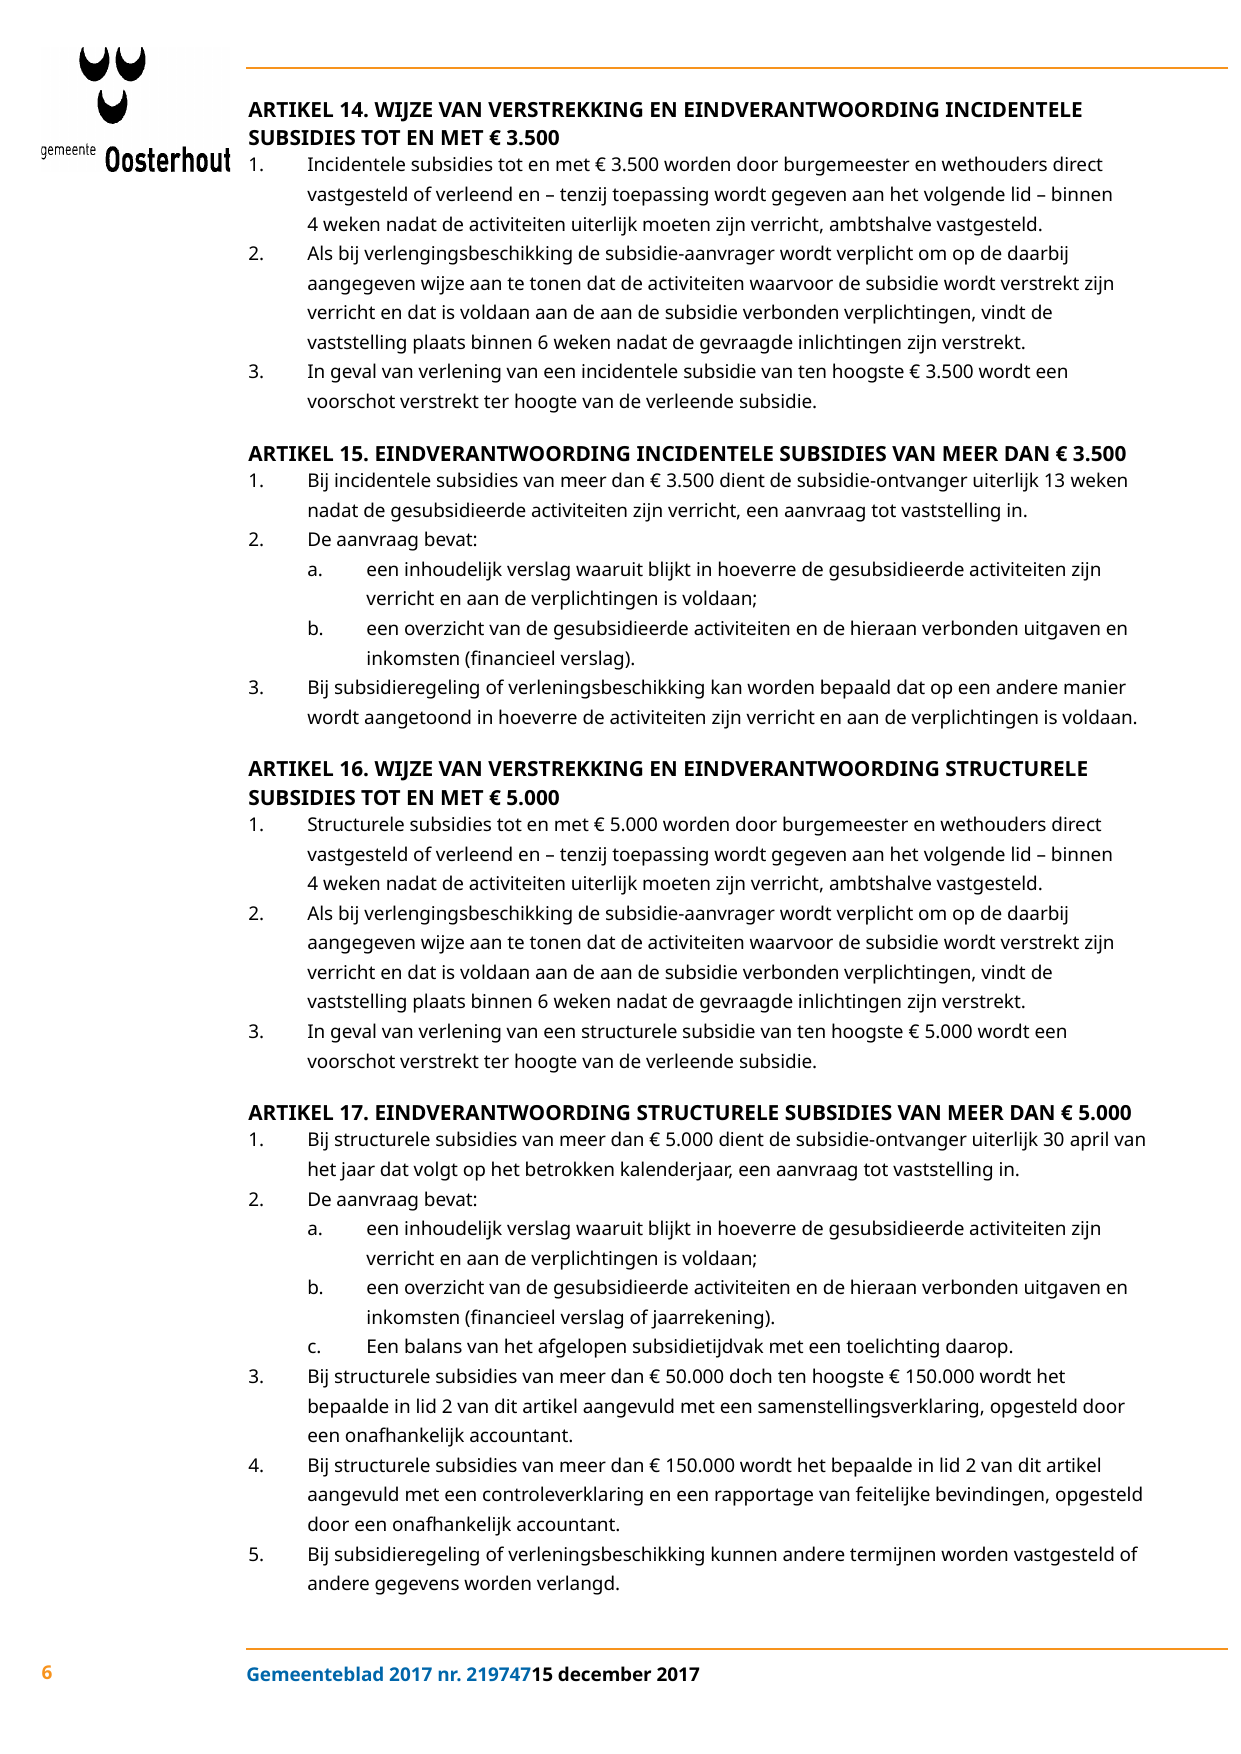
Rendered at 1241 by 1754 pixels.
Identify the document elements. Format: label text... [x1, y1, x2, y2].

list De aanvraag bevat: [248, 1186, 1152, 1212]
list In geval van verlening van een structurele subsidie van ten hoogste € 5.000 wordt een voorschot verstrekt ter hoogte van de verleende subsidie. [248, 1018, 1152, 1073]
list een inhoudelijk verslag waaruit blijkt in hoeverre de gesubsidieerde activiteiten zijn verricht en aan de verplichtingen is voldaan; [307, 1215, 1152, 1271]
list Incidentele subsidies tot en met € 3.500 worden door burgemeester en wethouders direct vastgesteld of verleend en – tenzij toepassing wordt gegeven aan het volgende lid – binnen 4 weken nadat de activiteiten uiterlijk moeten zijn verricht, ambtshalve vastgesteld. [248, 152, 1152, 237]
text ARTIKEL 15. EINDVERANTWOORDING INCIDENTELE SUBSIDIES VAN MEER DAN € 3.500 [248, 439, 1152, 467]
list Een balans van het afgelopen subsidietijdvak met een toelichting daarop. [307, 1334, 1152, 1359]
list een overzicht van de gesubsidieerde activiteiten en de hieraan verbonden uitgaven en inkomsten (financieel verslag of jaarrekening). [307, 1274, 1152, 1330]
list In geval van verlening van een incidentele subsidie van ten hoogste € 3.500 wordt een voorschot verstrekt ter hoogte van de verleende subsidie. [248, 359, 1152, 414]
list een inhoudelijk verslag waaruit blijkt in hoeverre de gesubsidieerde activiteiten zijn verricht en aan de verplichtingen is voldaan; [307, 556, 1152, 611]
list Structurele subsidies tot en met € 5.000 worden door burgemeester en wethouders direct vastgesteld of verleend en – tenzij toepassing wordt gegeven aan het volgende lid – binnen 4 weken nadat de activiteiten uiterlijk moeten zijn verricht, ambtshalve vastgesteld. [248, 811, 1152, 896]
list Bij subsidieregeling of verleningsbeschikking kunnen andere termijnen worden vastgesteld of andere gegevens worden verlangd. [248, 1541, 1152, 1596]
text ARTIKEL 14. WIJZE VAN VERSTREKKING EN EINDVERANTWOORDING INCIDENTELE SUBSIDIES TOT EN MET € 3.500 [248, 95, 1152, 152]
list Bij structurele subsidies van meer dan € 150.000 wordt het bepaalde in lid 2 van dit artikel aangevuld met een controleverklaring en een rapportage van feitelijke bevindingen, opgesteld door een onafhankelijk accountant. [248, 1452, 1152, 1537]
picture [41, 47, 231, 172]
list Bij subsidieregeling of verleningsbeschikking kan worden bepaald dat op een andere manier wordt aangetoond in hoeverre de activiteiten zijn verricht en aan de verplichtingen is voldaan. [248, 674, 1152, 729]
list Bij structurele subsidies van meer dan € 50.000 doch ten hoogste € 150.000 wordt het bepaalde in lid 2 van dit artikel aangevuld met een samenstellingsverklaring, opgesteld door een onafhankelijk accountant. [248, 1363, 1152, 1448]
text ARTIKEL 16. WIJZE VAN VERSTREKKING EN EINDVERANTWOORDING STRUCTURELE SUBSIDIES TOT EN MET € 5.000 [248, 754, 1152, 811]
list Als bij verlengingsbeschikking de subsidie-aanvrager wordt verplicht om op de daarbij aangegeven wijze aan te tonen dat de activiteiten waarvoor de subsidie wordt verstrekt zijn verricht en dat is voldaan aan de aan de subsidie verbonden verplichtingen, vindt de vaststelling plaats binnen 6 weken nadat de gevraagde inlichtingen zijn verstrekt. [248, 240, 1152, 355]
list Als bij verlengingsbeschikking de subsidie-aanvrager wordt verplicht om op de daarbij aangegeven wijze aan te tonen dat de activiteiten waarvoor de subsidie wordt verstrekt zijn verricht en dat is voldaan aan de aan de subsidie verbonden verplichtingen, vindt de vaststelling plaats binnen 6 weken nadat de gevraagde inlichtingen zijn verstrekt. [248, 900, 1152, 1014]
list Bij incidentele subsidies van meer dan € 3.500 dient de subsidie-ontvanger uiterlijk 13 weken nadat de gesubsidieerde activiteiten zijn verricht, een aanvraag tot vaststelling in. [248, 467, 1152, 522]
list De aanvraag bevat: [248, 526, 1152, 552]
list een overzicht van de gesubsidieerde activiteiten en de hieraan verbonden uitgaven en inkomsten (financieel verslag). [307, 615, 1152, 670]
list Bij structurele subsidies van meer dan € 5.000 dient de subsidie-ontvanger uiterlijk 30 april van het jaar dat volgt op het betrokken kalenderjaar, een aanvraag tot vaststelling in. [248, 1127, 1152, 1182]
text ARTIKEL 17. EINDVERANTWOORDING STRUCTURELE SUBSIDIES VAN MEER DAN € 5.000 [248, 1098, 1152, 1127]
